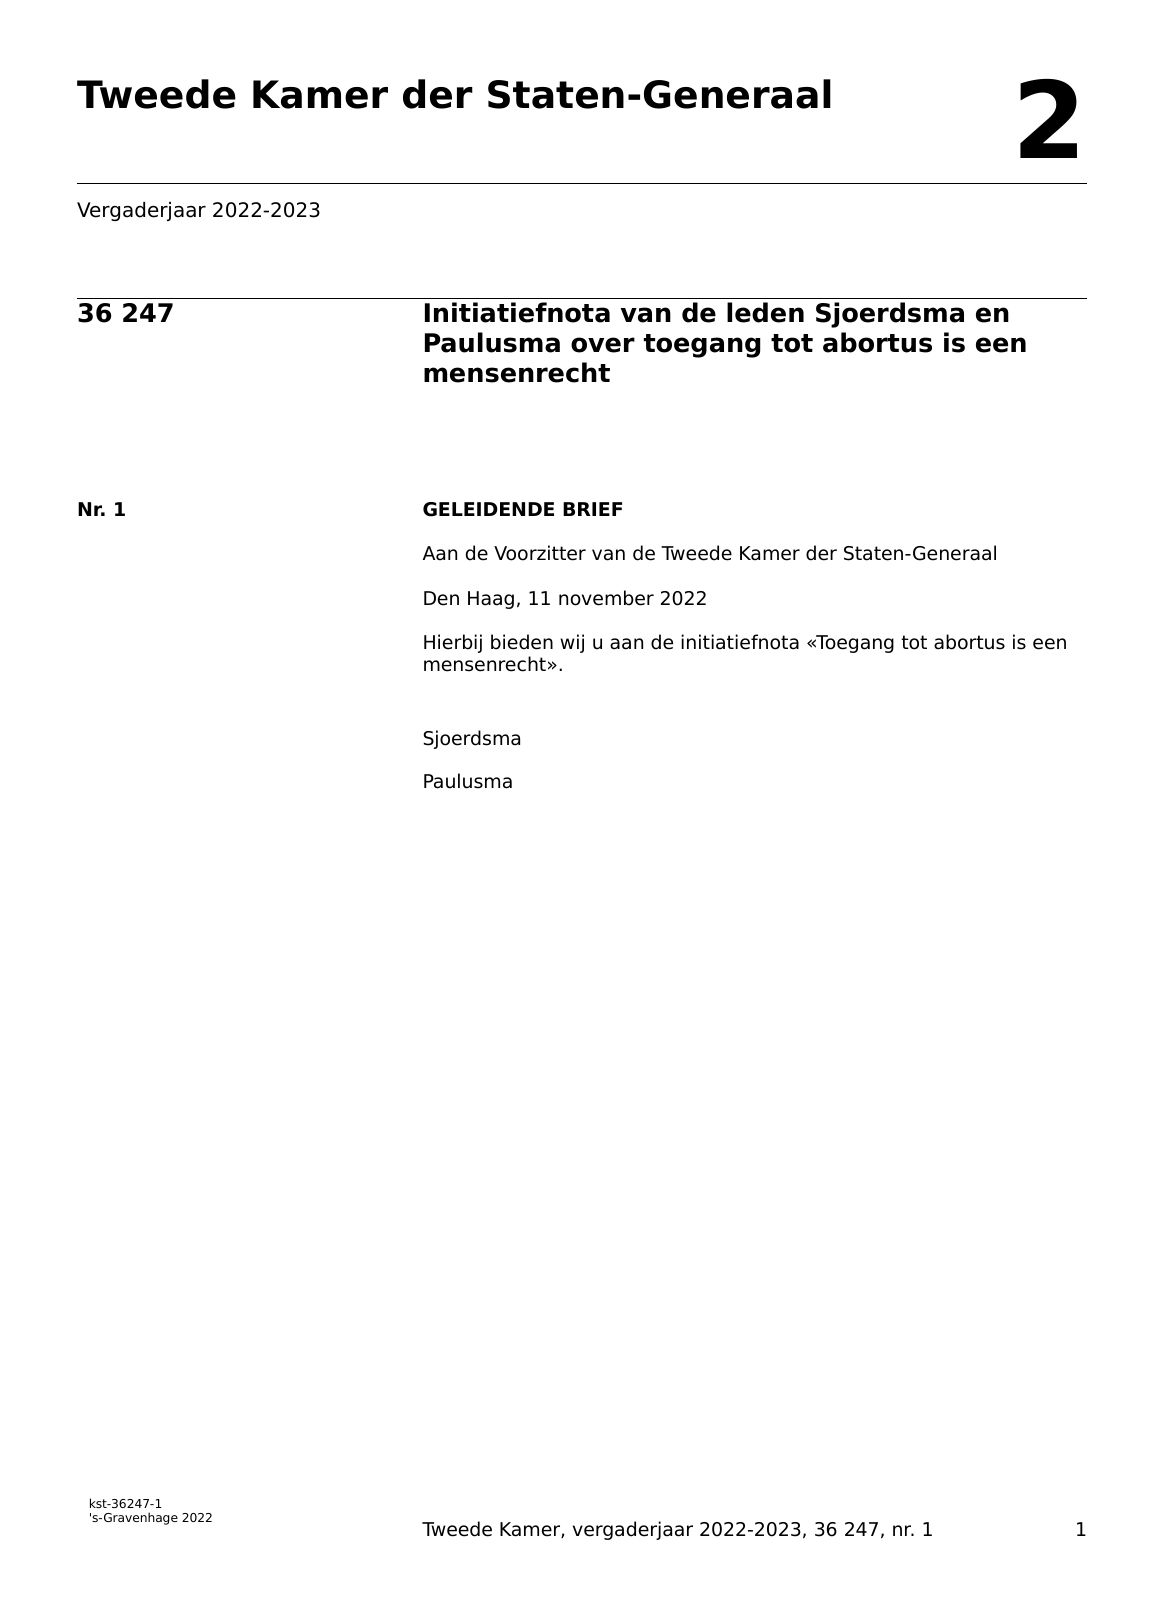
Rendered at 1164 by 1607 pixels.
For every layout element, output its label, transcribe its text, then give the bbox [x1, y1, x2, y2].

text Sjoerdsma Paulusma [422, 706, 1087, 793]
text Hierbij bieden wij u aan de initiatiefnota «Toegang tot abortus is een mensenrecht». [422, 632, 1087, 676]
table_header Tweede Kamer der Staten-Generaal [77, 59, 886, 183]
subtitle 36 247 Initiatiefnota van de leden Sjoerdsma en Paulusma over toegang tot abortus is een mensenrecht [77, 299, 1087, 388]
text kst-36247-1 [88, 1497, 323, 1511]
text Aan de Voorzitter van de Tweede Kamer der Staten-Generaal [422, 543, 1087, 565]
table_cell Vergaderjaar 2022-2023 [77, 184, 1087, 298]
text 's-Gravenhage 2022 [88, 1511, 323, 1525]
text Den Haag, 11 november 2022 [422, 587, 1087, 609]
table_header 2 [886, 59, 1087, 183]
subtitle Nr. 1 GELEIDENDE BRIEF [77, 499, 1087, 521]
